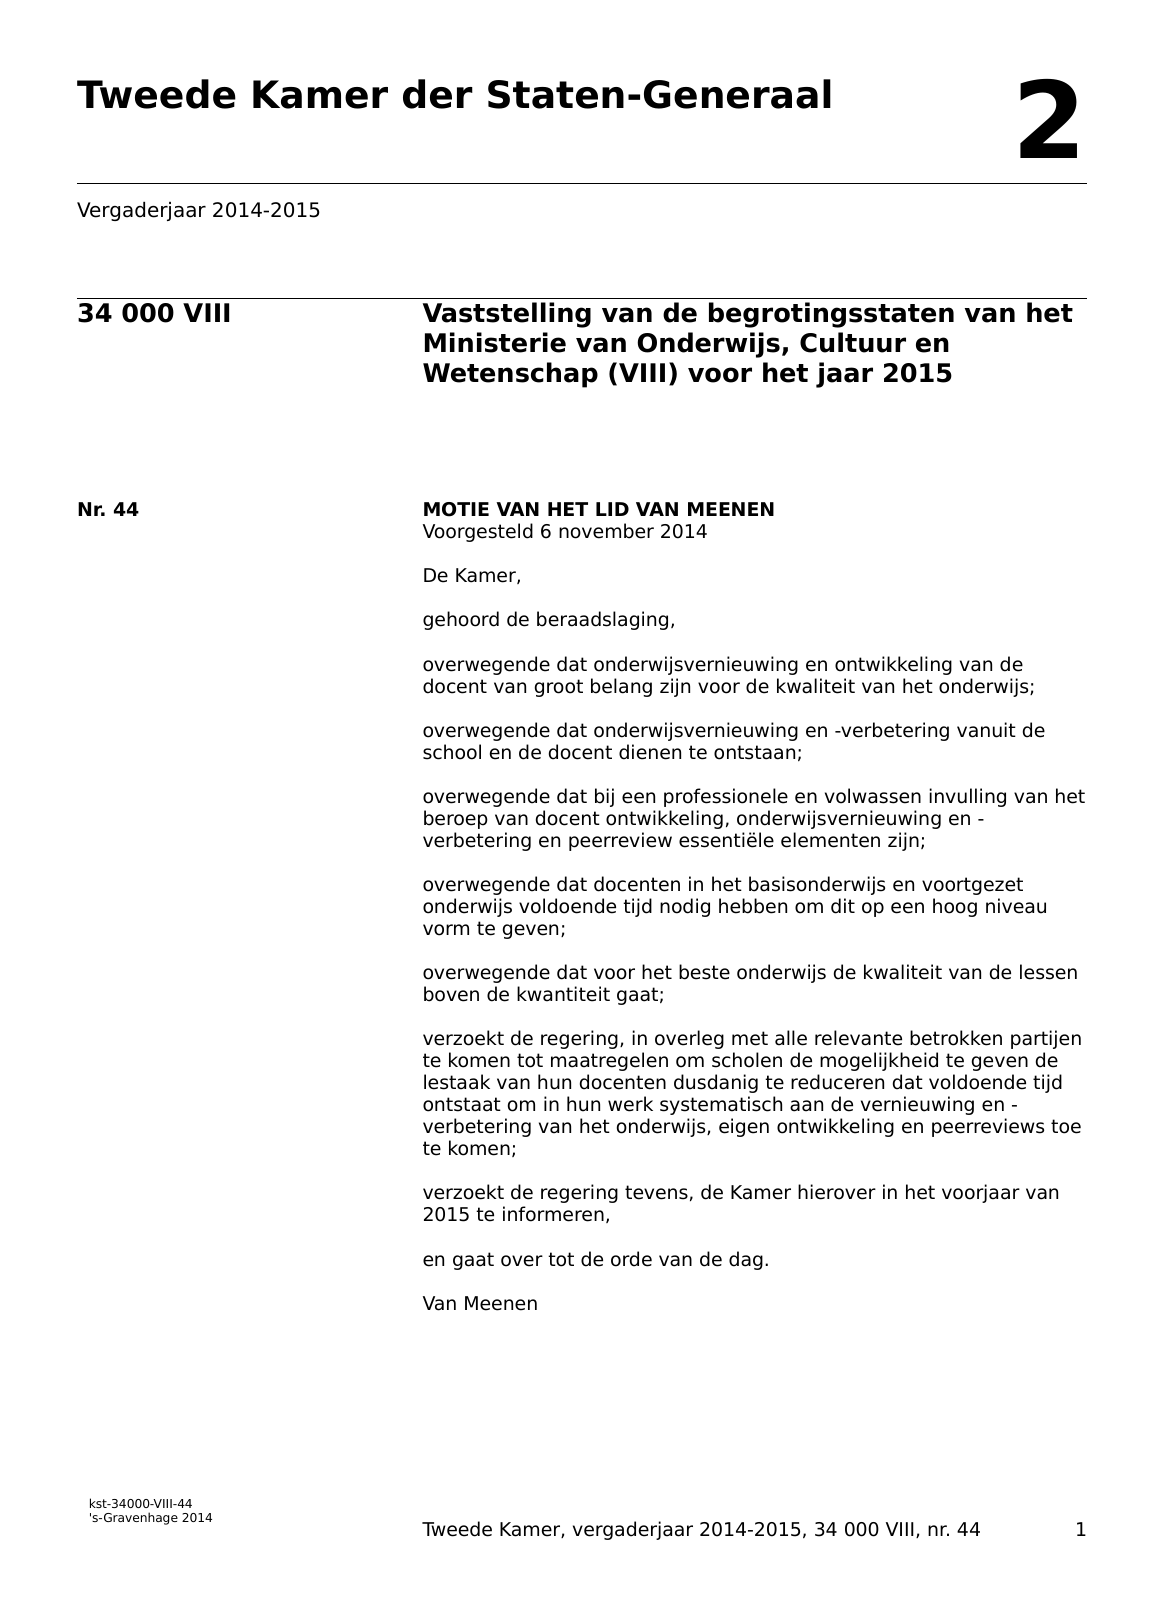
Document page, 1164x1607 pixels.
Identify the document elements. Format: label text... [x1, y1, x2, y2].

subtitle 34 000 VIII Vaststelling van de begrotingsstaten van het Ministerie van Onderwijs, Cultuur en Wetenschap (VIII) voor het jaar 2015 [77, 299, 1087, 388]
text verzoekt de regering tevens, de Kamer hierover in het voorjaar van 2015 te informeren, [422, 1182, 1087, 1226]
table_header 2 [886, 59, 1087, 183]
text Van Meenen [422, 1293, 1087, 1314]
table_header Tweede Kamer der Staten-Generaal [77, 59, 886, 183]
table_cell Vergaderjaar 2014-2015 [77, 184, 1087, 298]
text en gaat over tot de orde van de dag. [422, 1248, 1087, 1270]
text overwegende dat voor het beste onderwijs de kwaliteit van de lessen boven de kwantiteit gaat; [422, 962, 1087, 1006]
text overwegende dat onderwijsvernieuwing en ontwikkeling van de docent van groot belang zijn voor de kwaliteit van het onderwijs; [422, 653, 1087, 697]
text overwegende dat onderwijsvernieuwing en -verbetering vanuit de school en de docent dienen te ontstaan; [422, 720, 1087, 764]
text verzoekt de regering, in overleg met alle relevante betrokken partijen te komen tot maatregelen om scholen de mogelijkheid te geven de lestaak van hun docenten dusdanig te reduceren dat voldoende tijd ontstaat om in hun werk systematisch aan de vernieuwing en -verbetering van het onderwijs, eigen ontwikkeling en peerreviews toe te komen; [422, 1028, 1087, 1160]
text kst-34000-VIII-44 [88, 1497, 323, 1511]
subtitle Nr. 44 MOTIE VAN HET LID VAN MEENEN [77, 499, 1087, 521]
text 's-Gravenhage 2014 [88, 1511, 323, 1525]
text De Kamer, [422, 565, 1087, 587]
text overwegende dat bij een professionele en volwassen invulling van het beroep van docent ontwikkeling, onderwijsvernieuwing en -verbetering en peerreview essentiële elementen zijn; [422, 786, 1087, 852]
text Voorgesteld 6 november 2014 [422, 521, 1087, 543]
text overwegende dat docenten in het basisonderwijs en voortgezet onderwijs voldoende tijd nodig hebben om dit op een hoog niveau vorm te geven; [422, 874, 1087, 940]
text gehoord de beraadslaging, [422, 609, 1087, 631]
